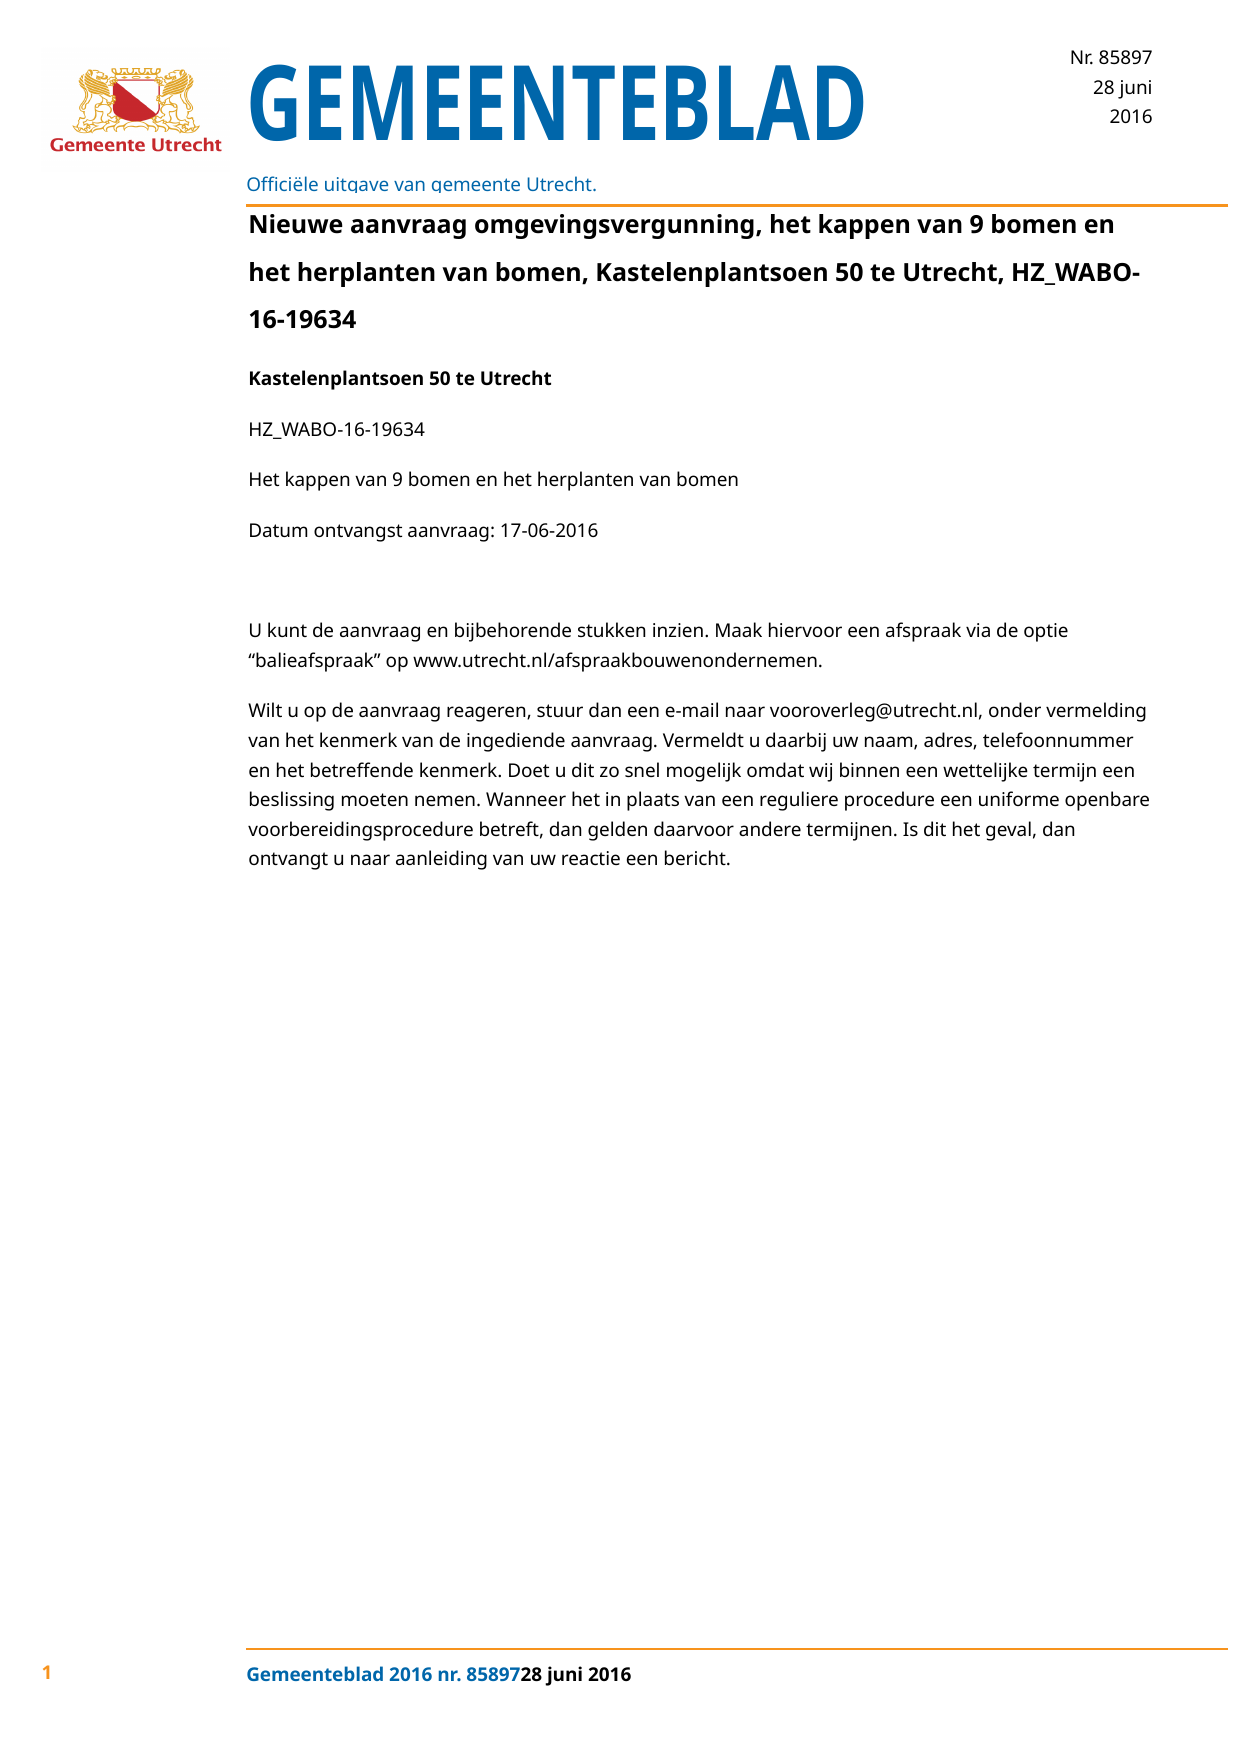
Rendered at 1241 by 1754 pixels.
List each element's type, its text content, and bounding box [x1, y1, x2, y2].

text Kastelenplantsoen 50 te Utrecht [248, 366, 1152, 391]
text Wilt u op de aanvraag reageren, stuur dan een e-mail naar vooroverleg@utrecht.nl, onder vermelding van het kenmerk van de ingediende aanvraag. Vermeldt u daarbij uw naam, adres, telefoonnummer en het betreffende kenmerk. Doet u dit zo snel mogelijk omdat wij binnen een wettelijke termijn een beslissing moeten nemen. Wanneer het in plaats van een reguliere procedure een uniforme openbare voorbereidingsprocedure betreft, dan gelden daarvoor andere termijnen. Is dit het geval, dan ontvangt u naar aanleiding van uw reactie een bericht. [248, 698, 1152, 871]
text Het kappen van 9 bomen en het herplanten van bomen [248, 466, 1152, 492]
text Nieuwe aanvraag omgevingsvergunning, het kappen van 9 bomen en het herplanten van bomen, Kastelenplantsoen 50 te Utrecht, HZ_WABO-16-19634 [248, 207, 1152, 336]
text Datum ontvangst aanvraag: 17-06-2016 [248, 517, 1152, 542]
text U kunt de aanvraag en bijbehorende stukken inzien. Maak hiervoor een afspraak via de optie “balieafspraak” op www.utrecht.nl/afspraakbouwenondernemen. [248, 618, 1152, 673]
picture [41, 47, 231, 172]
text HZ_WABO-16-19634 [248, 416, 1152, 442]
